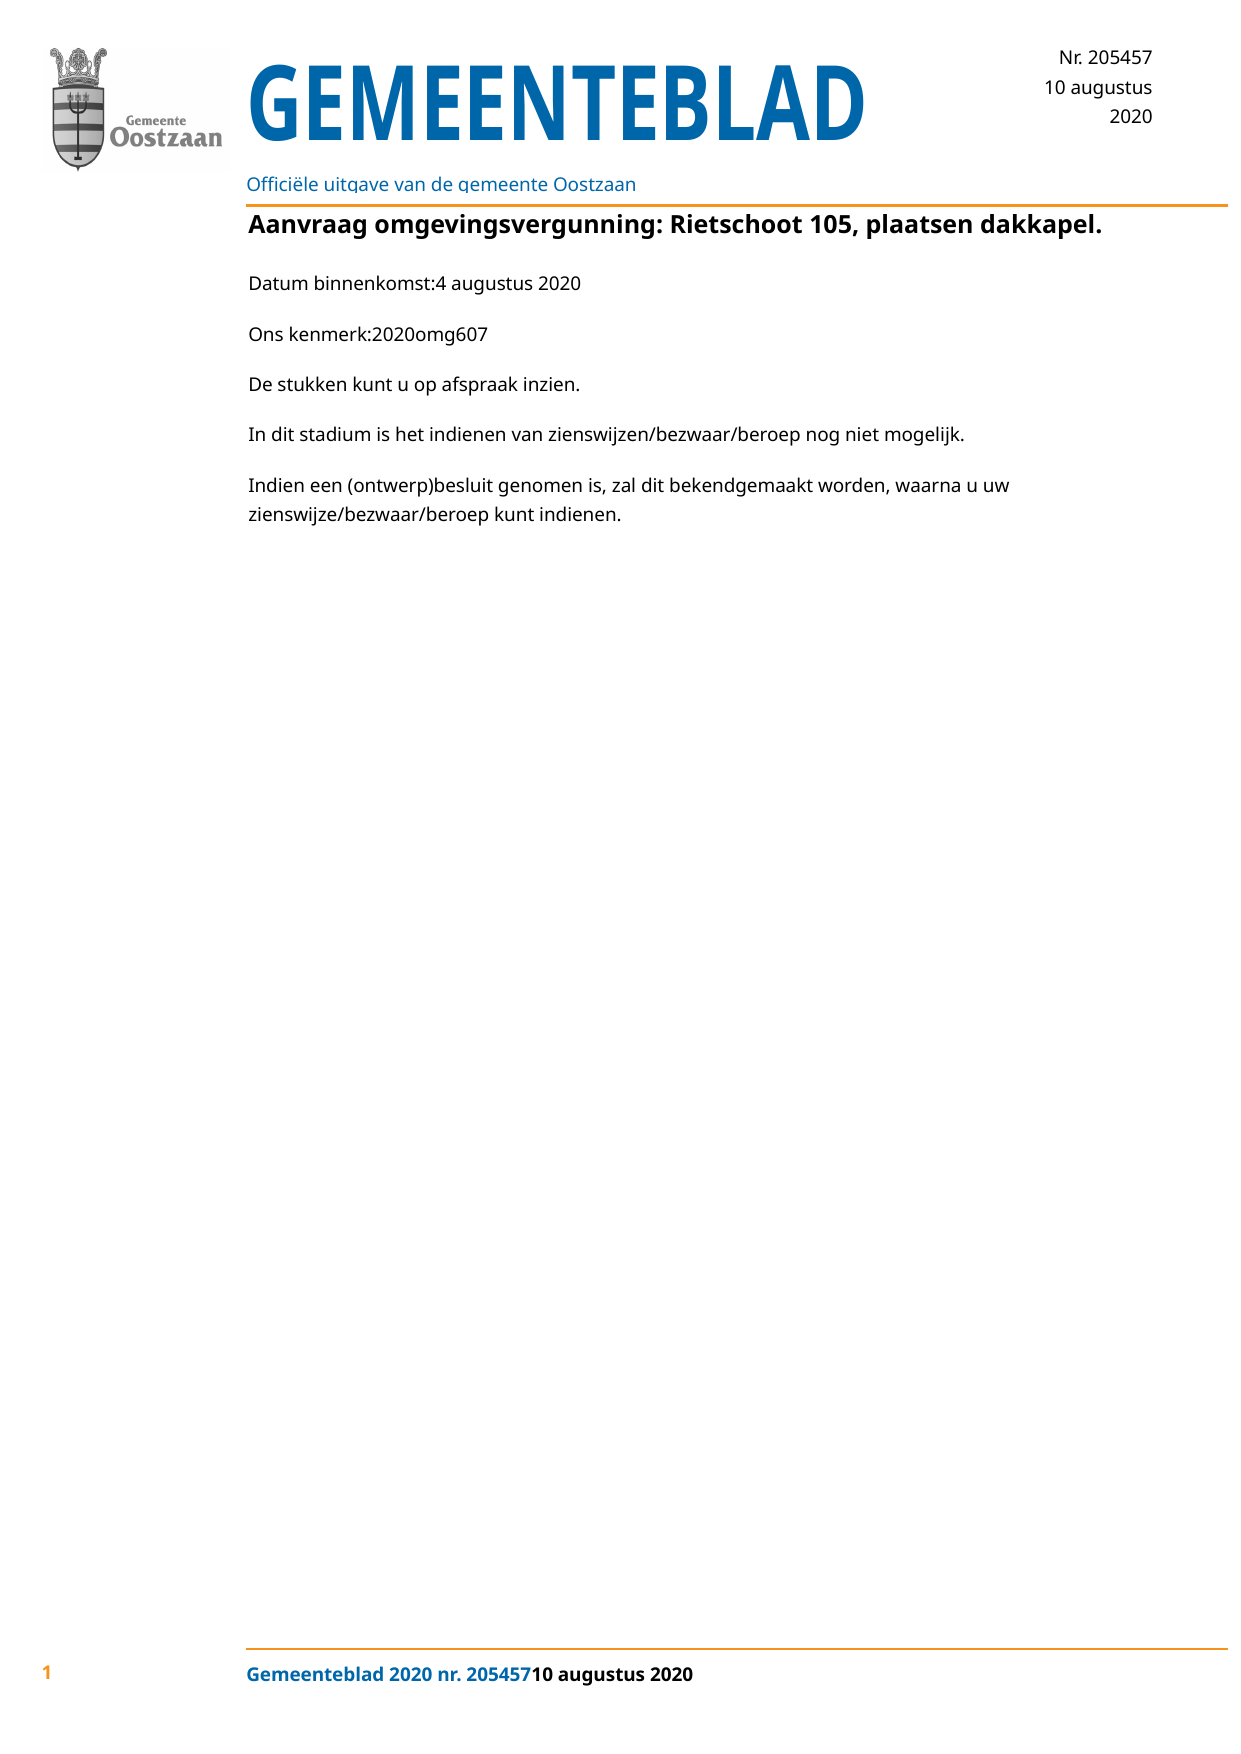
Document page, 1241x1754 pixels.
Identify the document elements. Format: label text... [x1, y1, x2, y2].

text Indien een (ontwerp)besluit genomen is, zal dit bekendgemaakt worden, waarna u uw zienswijze/bezwaar/beroep kunt indienen. [248, 472, 1152, 527]
picture [41, 47, 231, 172]
text De stukken kunt u op afspraak inzien. [248, 371, 1152, 397]
text Datum binnenkomst:4 augustus 2020 [248, 270, 1152, 296]
text In dit stadium is het indienen van zienswijzen/bezwaar/beroep nog niet mogelijk. [248, 422, 1152, 447]
text Aanvraag omgevingsvergunning: Rietschoot 105, plaatsen dakkapel. [248, 207, 1152, 241]
text Ons kenmerk:2020omg607 [248, 321, 1152, 346]
